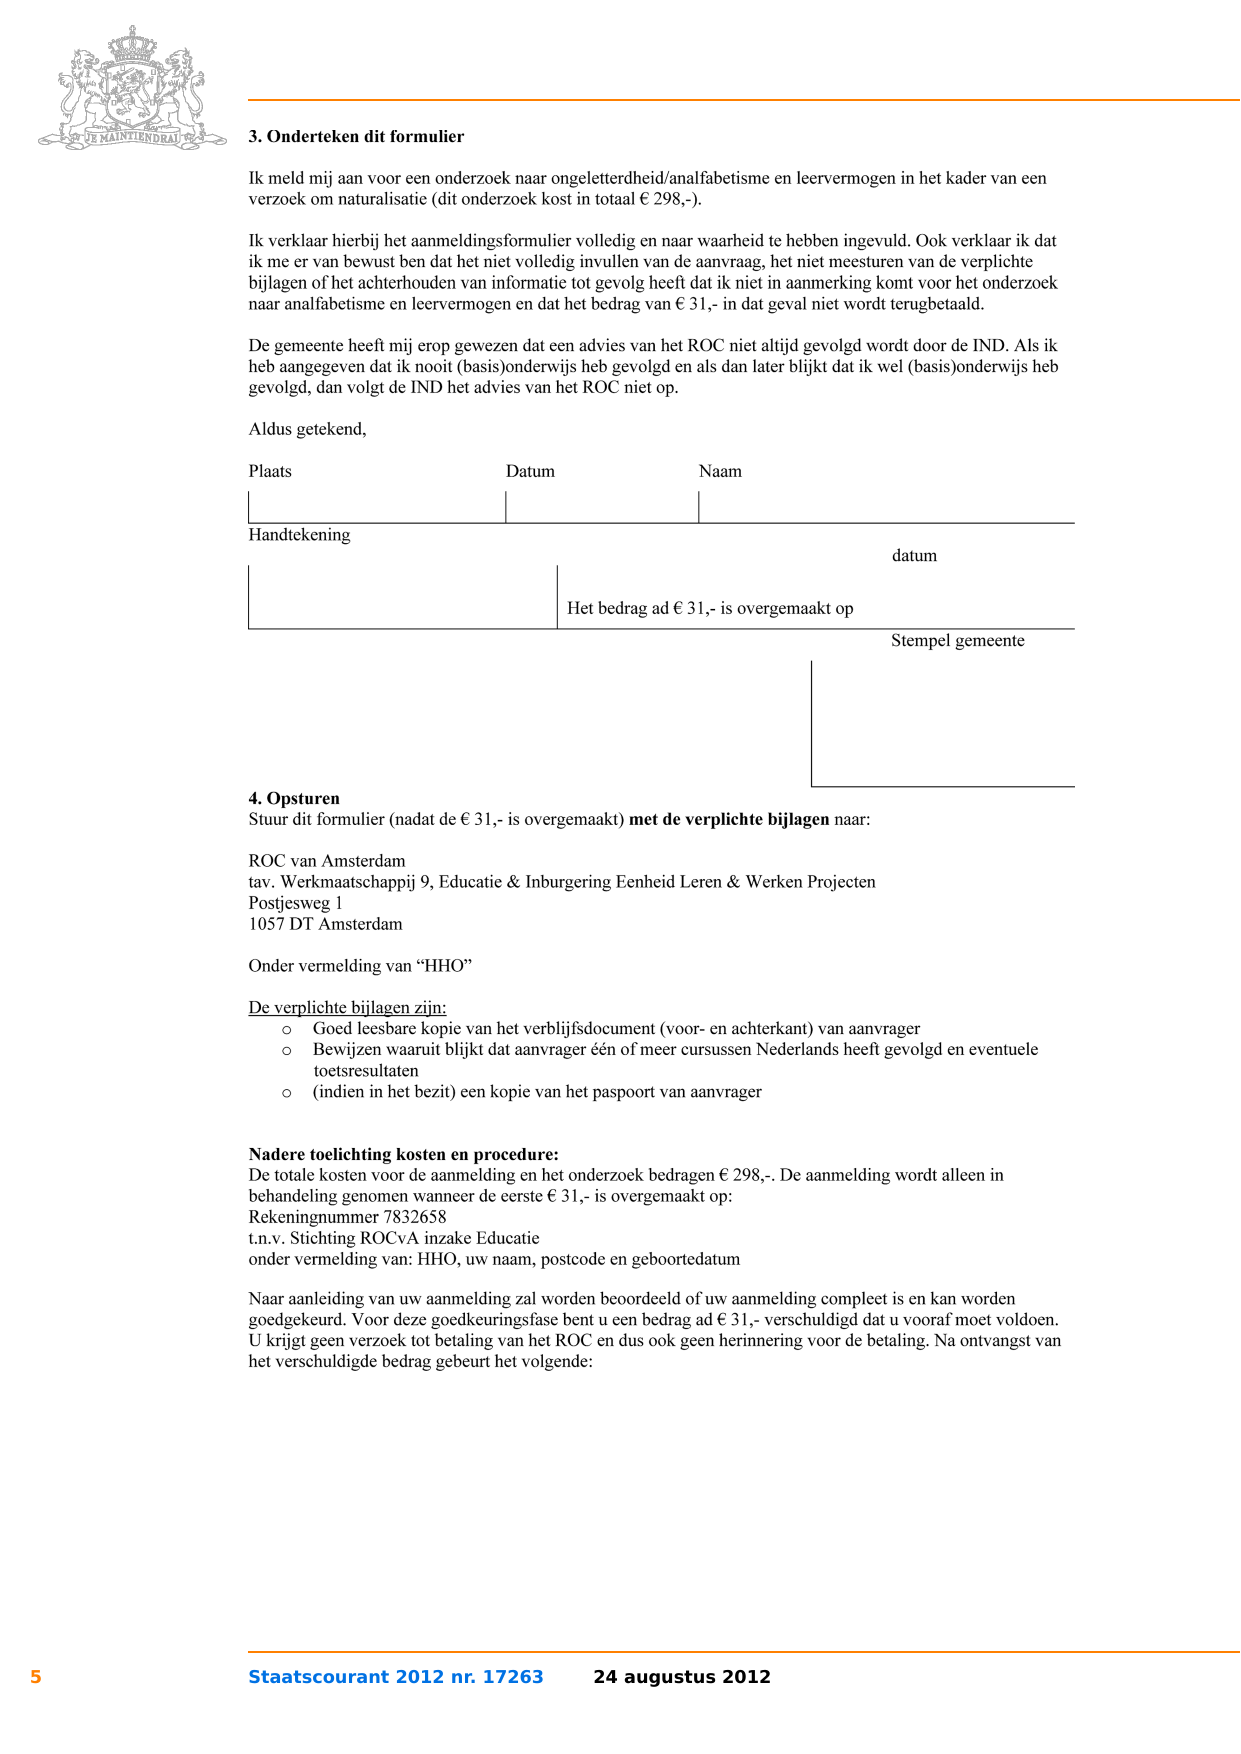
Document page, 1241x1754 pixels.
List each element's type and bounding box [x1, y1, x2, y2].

picture [248, 130, 1075, 1371]
text [248, 130, 1163, 1608]
picture [38, 25, 227, 150]
